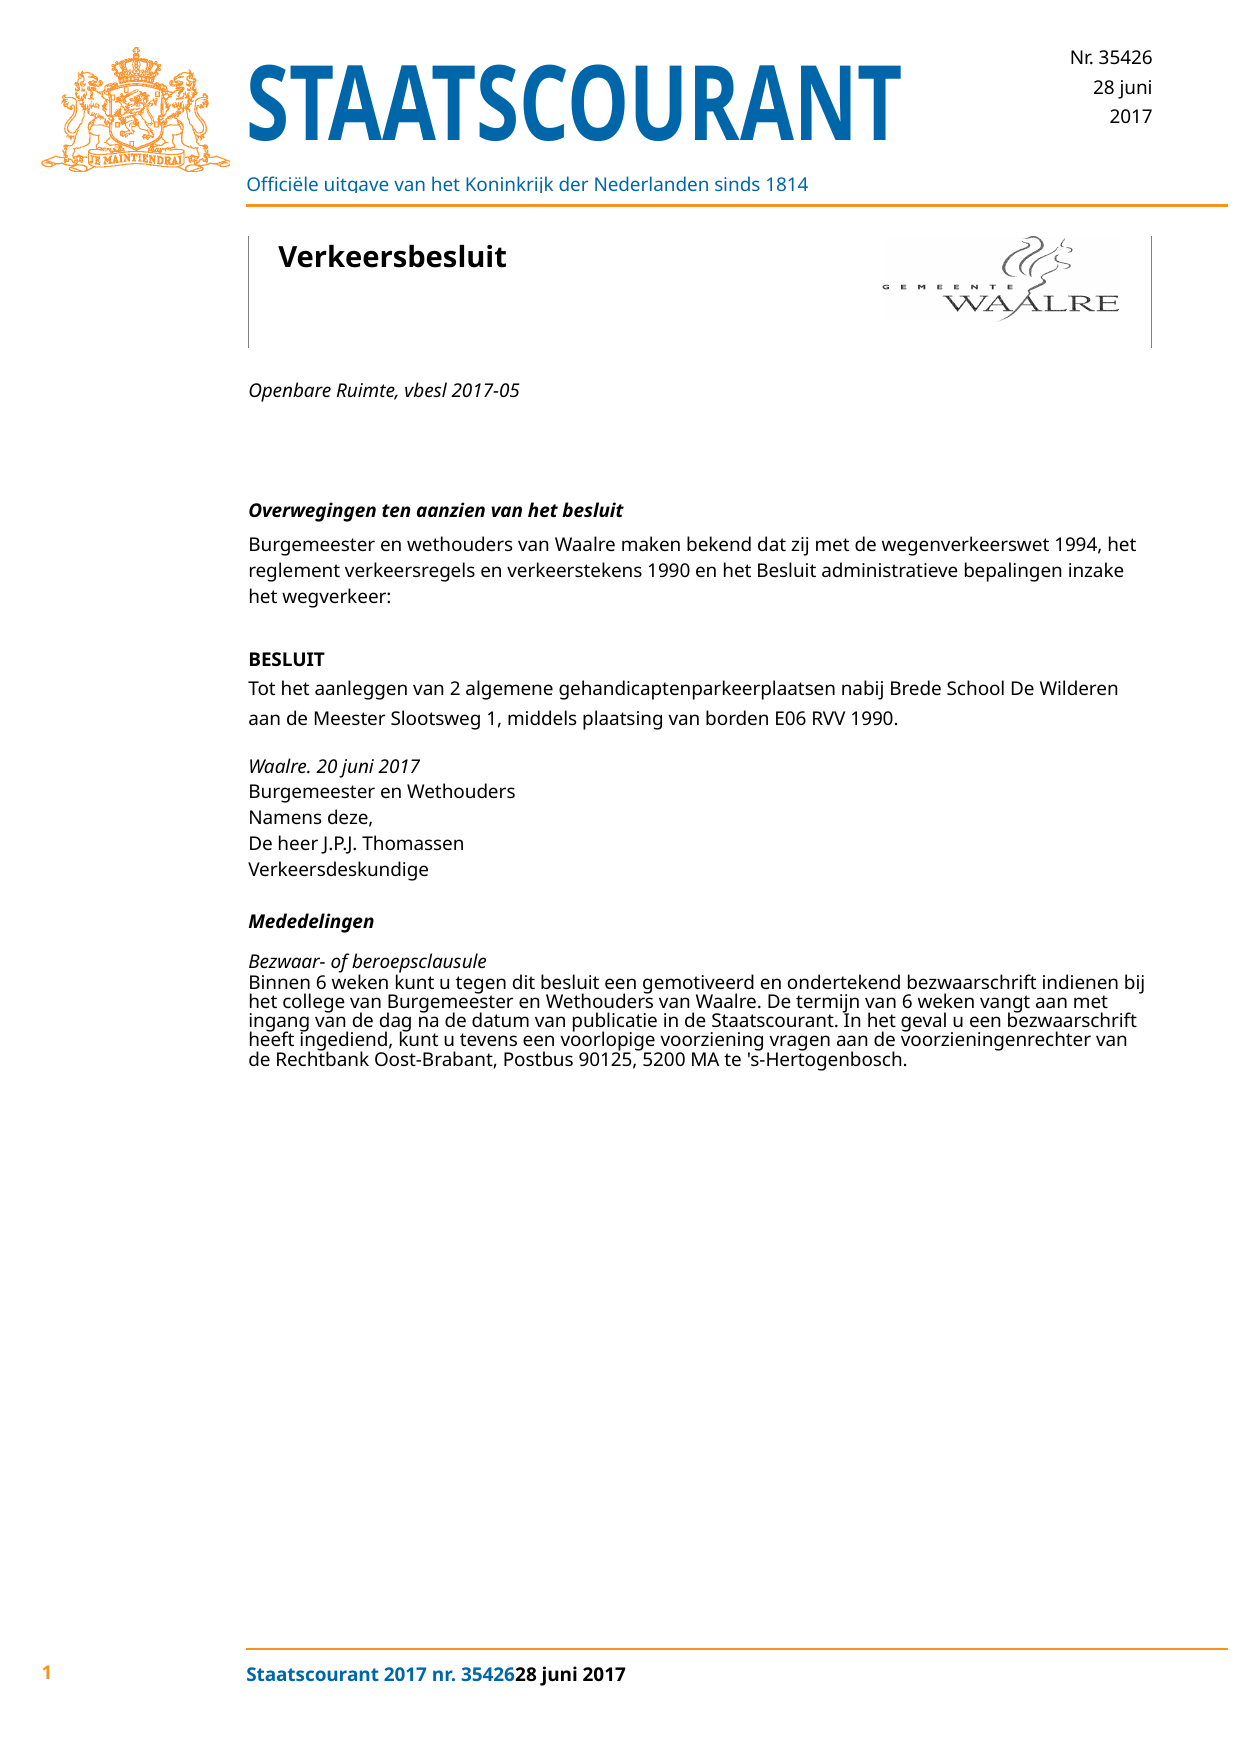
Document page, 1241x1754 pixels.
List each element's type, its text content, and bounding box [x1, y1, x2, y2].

text Burgemeester en wethouders van Waalre maken bekend dat zij met de wegenverkeerswet 1994, het reglement verkeersregels en verkeerstekens 1990 en het Besluit administratieve bepalingen inzake het wegverkeer: [248, 532, 1152, 609]
text Waalre. 20 juni 2017 [248, 753, 1152, 778]
text Namens deze, [248, 804, 1152, 830]
table_header [850, 236, 1151, 348]
text De heer J.P.J. Thomassen [248, 830, 1152, 856]
text Openbare Ruimte, vbesl 2017-05 [248, 377, 1152, 403]
text Burgemeester en Wethouders [248, 778, 1152, 804]
text Verkeersdeskundige [248, 856, 1152, 881]
text Tot het aanleggen van 2 algemene gehandicaptenparkeerplaatsen nabij Brede School De Wilderen aan de Meester Slootsweg 1, middels plaatsing van borden E06 RVV 1990. [248, 675, 1152, 731]
table_header Verkeersbesluit [249, 236, 850, 348]
text Overwegingen ten aanzien van het besluit [248, 498, 1152, 523]
picture [882, 236, 1119, 322]
picture [41, 47, 231, 172]
text BESLUIT [248, 646, 1152, 672]
text Binnen 6 weken kunt u tegen dit besluit een gemotiveerd en ondertekend bezwaarschrift indienen bij het college van Burgemeester en Wethouders van Waalre. De termijn van 6 weken vangt aan met ingang van de dag na de datum van publicatie in de Staatscourant. In het geval u een bezwaarschrift heeft ingediend, kunt u tevens een voorlopige voorziening vragen aan de voorzieningenrechter van de Rechtbank Oost-Brabant, Postbus 90125, 5200 MA te 's-Hertogenbosch. [248, 974, 1152, 1070]
text Bezwaar- of beroepsclausule [248, 948, 1152, 974]
text Mededelingen [248, 909, 1152, 934]
